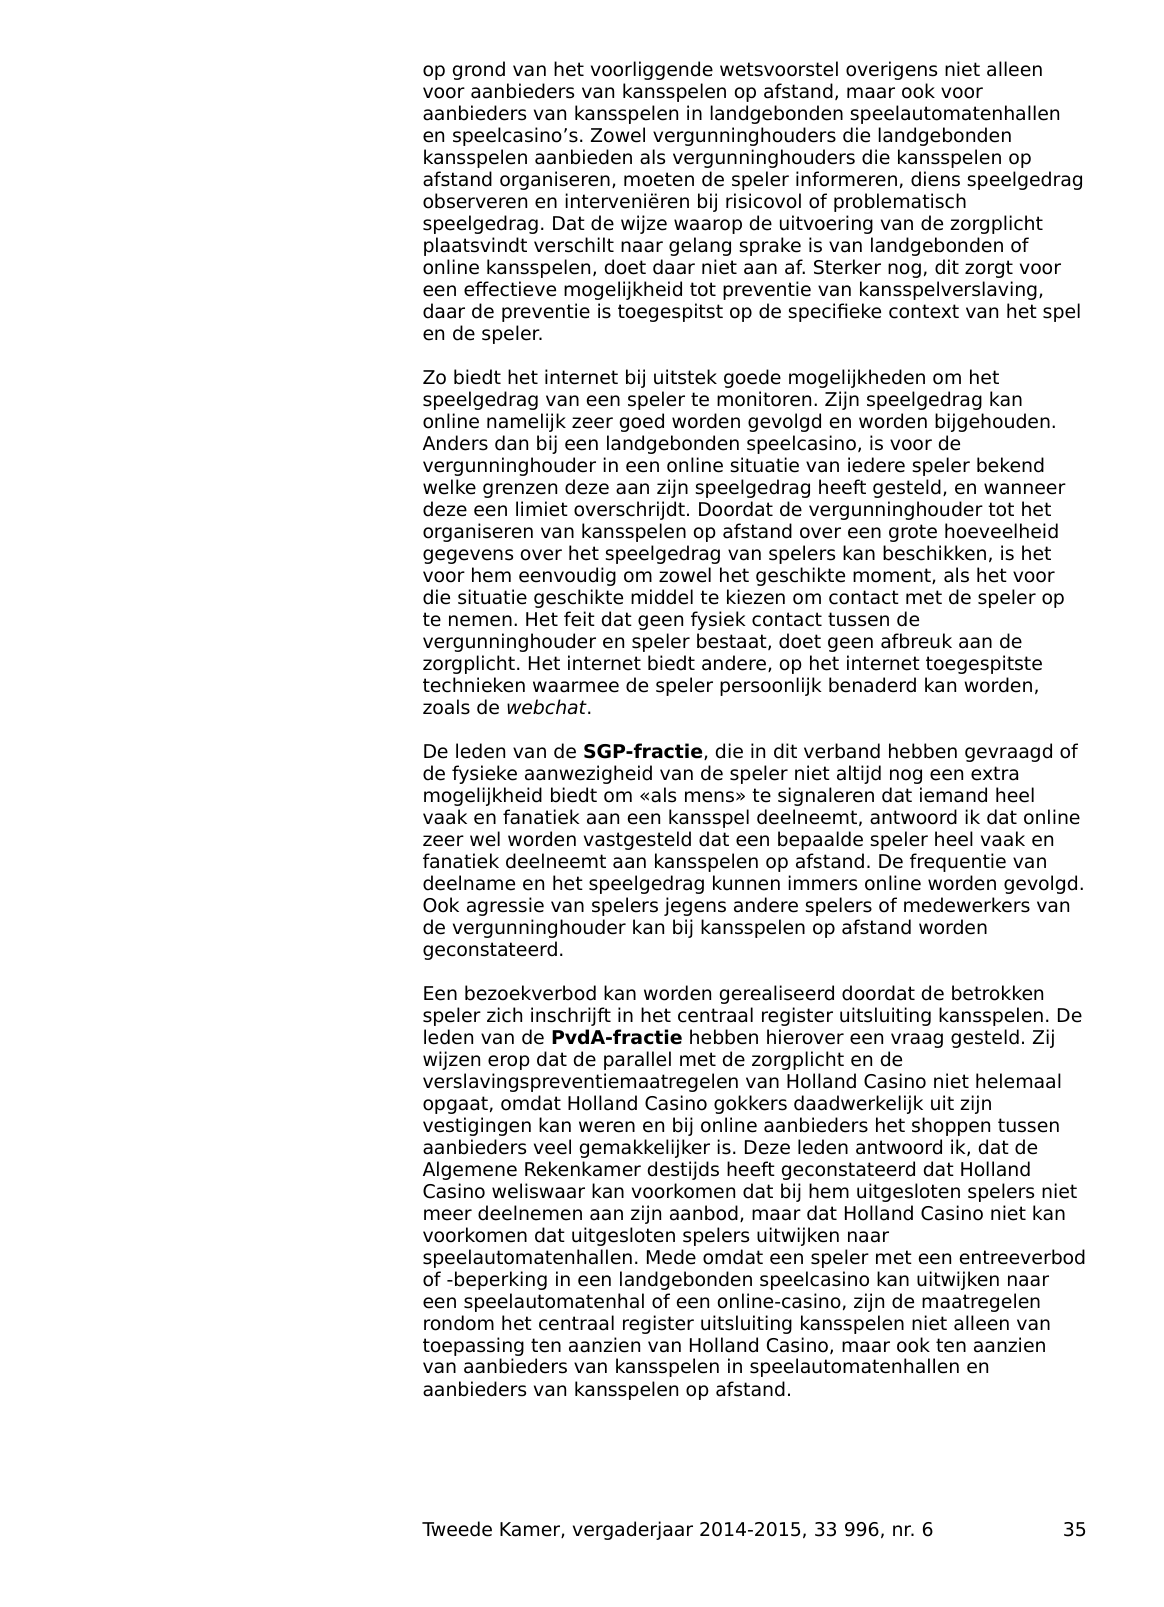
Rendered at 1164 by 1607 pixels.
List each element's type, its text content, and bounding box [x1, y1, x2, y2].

text Zo biedt het internet bij uitstek goede mogelijkheden om het speelgedrag van een speler te monitoren. Zijn speelgedrag kan online namelijk zeer goed worden gevolgd en worden bijgehouden. Anders dan bij een landgebonden speelcasino, is voor de vergunninghouder in een online situatie van iedere speler bekend welke grenzen deze aan zijn speelgedrag heeft gesteld, en wanneer deze een limiet overschrijdt. Doordat de vergunninghouder tot het organiseren van kansspelen op afstand over een grote hoeveelheid gegevens over het speelgedrag van spelers kan beschikken, is het voor hem eenvoudig om zowel het geschikte moment, als het voor die situatie geschikte middel te kiezen om contact met de speler op te nemen. Het feit dat geen fysiek contact tussen de vergunninghouder en speler bestaat, doet geen afbreuk aan de zorgplicht. Het internet biedt andere, op het internet toegespitste technieken waarmee de speler persoonlijk benaderd kan worden, zoals de webchat. [422, 367, 1087, 719]
text De leden van de SGP-fractie, die in dit verband hebben gevraagd of de fysieke aanwezigheid van de speler niet altijd nog een extra mogelijkheid biedt om «als mens» te signaleren dat iemand heel vaak en fanatiek aan een kansspel deelneemt, antwoord ik dat online zeer wel worden vastgesteld dat een bepaalde speler heel vaak en fanatiek deelneemt aan kansspelen op afstand. De frequentie van deelname en het speelgedrag kunnen immers online worden gevolgd. Ook agressie van spelers jegens andere spelers of medewerkers van de vergunninghouder kan bij kansspelen op afstand worden geconstateerd. [422, 741, 1087, 961]
text Een bezoekverbod kan worden gerealiseerd doordat de betrokken speler zich inschrijft in het centraal register uitsluiting kansspelen. De leden van de PvdA-fractie hebben hierover een vraag gesteld. Zij wijzen erop dat de parallel met de zorgplicht en de verslavingspreventiemaatregelen van Holland Casino niet helemaal opgaat, omdat Holland Casino gokkers daadwerkelijk uit zijn vestigingen kan weren en bij online aanbieders het shoppen tussen aanbieders veel gemakkelijker is. Deze leden antwoord ik, dat de Algemene Rekenkamer destijds heeft geconstateerd dat Holland Casino weliswaar kan voorkomen dat bij hem uitgesloten spelers niet meer deelnemen aan zijn aanbod, maar dat Holland Casino niet kan voorkomen dat uitgesloten spelers uitwijken naar speelautomatenhallen. Mede omdat een speler met een entreeverbod of -beperking in een landgebonden speelcasino kan uitwijken naar een speelautomatenhal of een online-casino, zijn de maatregelen rondom het centraal register uitsluiting kansspelen niet alleen van toepassing ten aanzien van Holland Casino, maar ook ten aanzien van aanbieders van kansspelen in speelautomatenhallen en aanbieders van kansspelen op afstand. [422, 983, 1087, 1400]
text op grond van het voorliggende wetsvoorstel overigens niet alleen voor aanbieders van kansspelen op afstand, maar ook voor aanbieders van kansspelen in landgebonden speelautomatenhallen en speelcasino’s. Zowel vergunninghouders die landgebonden kansspelen aanbieden als vergunninghouders die kansspelen op afstand organiseren, moeten de speler informeren, diens speelgedrag observeren en interveniëren bij risicovol of problematisch speelgedrag. Dat de wijze waarop de uitvoering van de zorgplicht plaatsvindt verschilt naar gelang sprake is van landgebonden of online kansspelen, doet daar niet aan af. Sterker nog, dit zorgt voor een effectieve mogelijkheid tot preventie van kansspelverslaving, daar de preventie is toegespitst op de specifieke context van het spel en de speler. [422, 59, 1087, 345]
